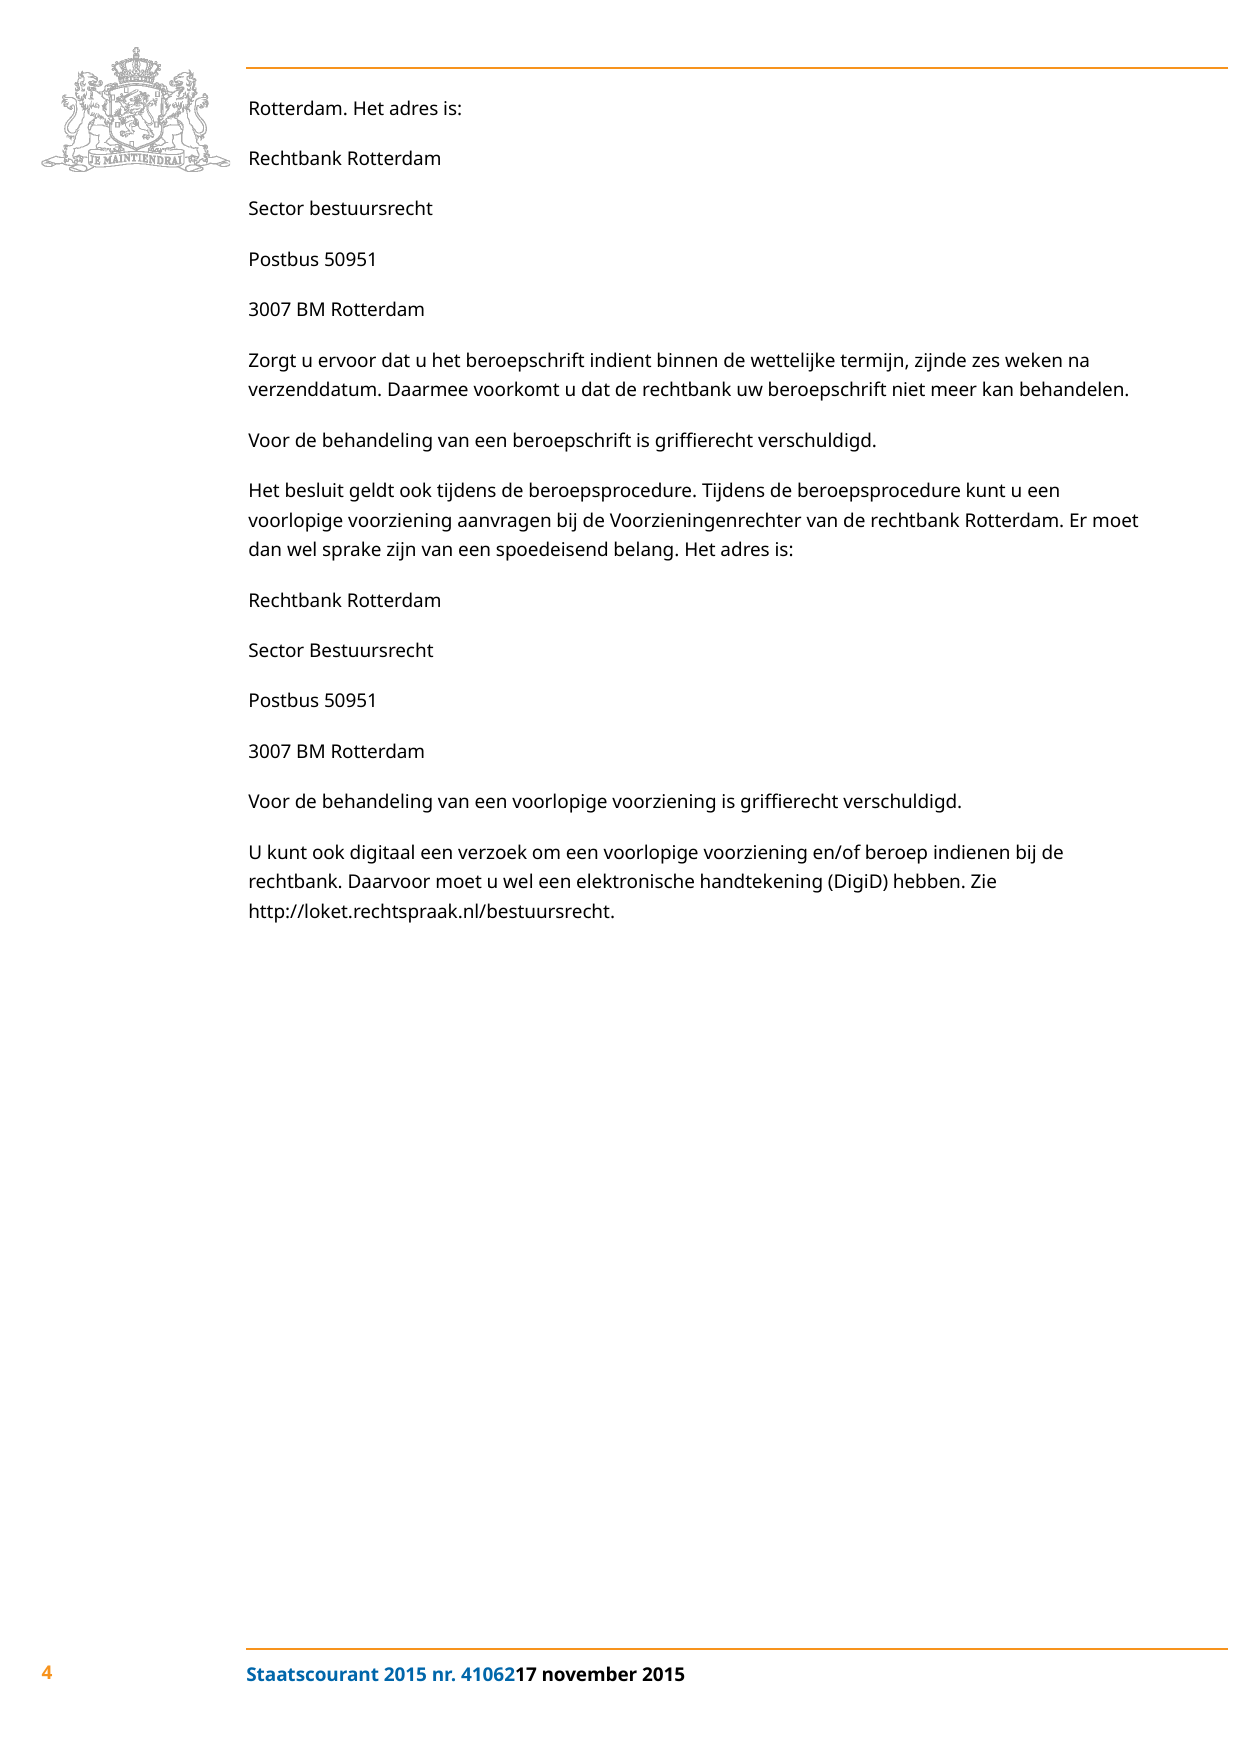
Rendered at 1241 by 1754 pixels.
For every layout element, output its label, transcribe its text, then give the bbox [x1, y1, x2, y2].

text 3007 BM Rotterdam [248, 738, 1152, 764]
text Voor de behandeling van een voorlopige voorziening is griffierecht verschuldigd. [248, 788, 1152, 814]
text Het besluit geldt ook tijdens de beroepsprocedure. Tijdens de beroepsprocedure kunt u een voorlopige voorziening aanvragen bij de Voorzieningenrechter van de rechtbank Rotterdam. Er moet dan wel sprake zijn van een spoedeisend belang. Het adres is: [248, 477, 1152, 562]
picture [41, 47, 231, 172]
text Sector Bestuursrecht [248, 637, 1152, 663]
text Sector bestuursrecht [248, 196, 1152, 221]
text Postbus 50951 [248, 246, 1152, 272]
text Rechtbank Rotterdam [248, 587, 1152, 613]
text Postbus 50951 [248, 688, 1152, 713]
text Rechtbank Rotterdam [248, 145, 1152, 171]
text Voor de behandeling van een beroepschrift is griffierecht verschuldigd. [248, 427, 1152, 453]
text 3007 BM Rotterdam [248, 296, 1152, 322]
text U kunt ook digitaal een verzoek om een voorlopige voorziening en/of beroep indienen bij de rechtbank. Daarvoor moet u wel een elektronische handtekening (DigiD) hebben. Zie http://loket.rechtspraak.nl/bestuursrecht. [248, 839, 1152, 924]
text Zorgt u ervoor dat u het beroepschrift indient binnen de wettelijke termijn, zijnde zes weken na verzenddatum. Daarmee voorkomt u dat de rechtbank uw beroepschrift niet meer kan behandelen. [248, 347, 1152, 402]
text Rotterdam. Het adres is: [248, 95, 1152, 121]
